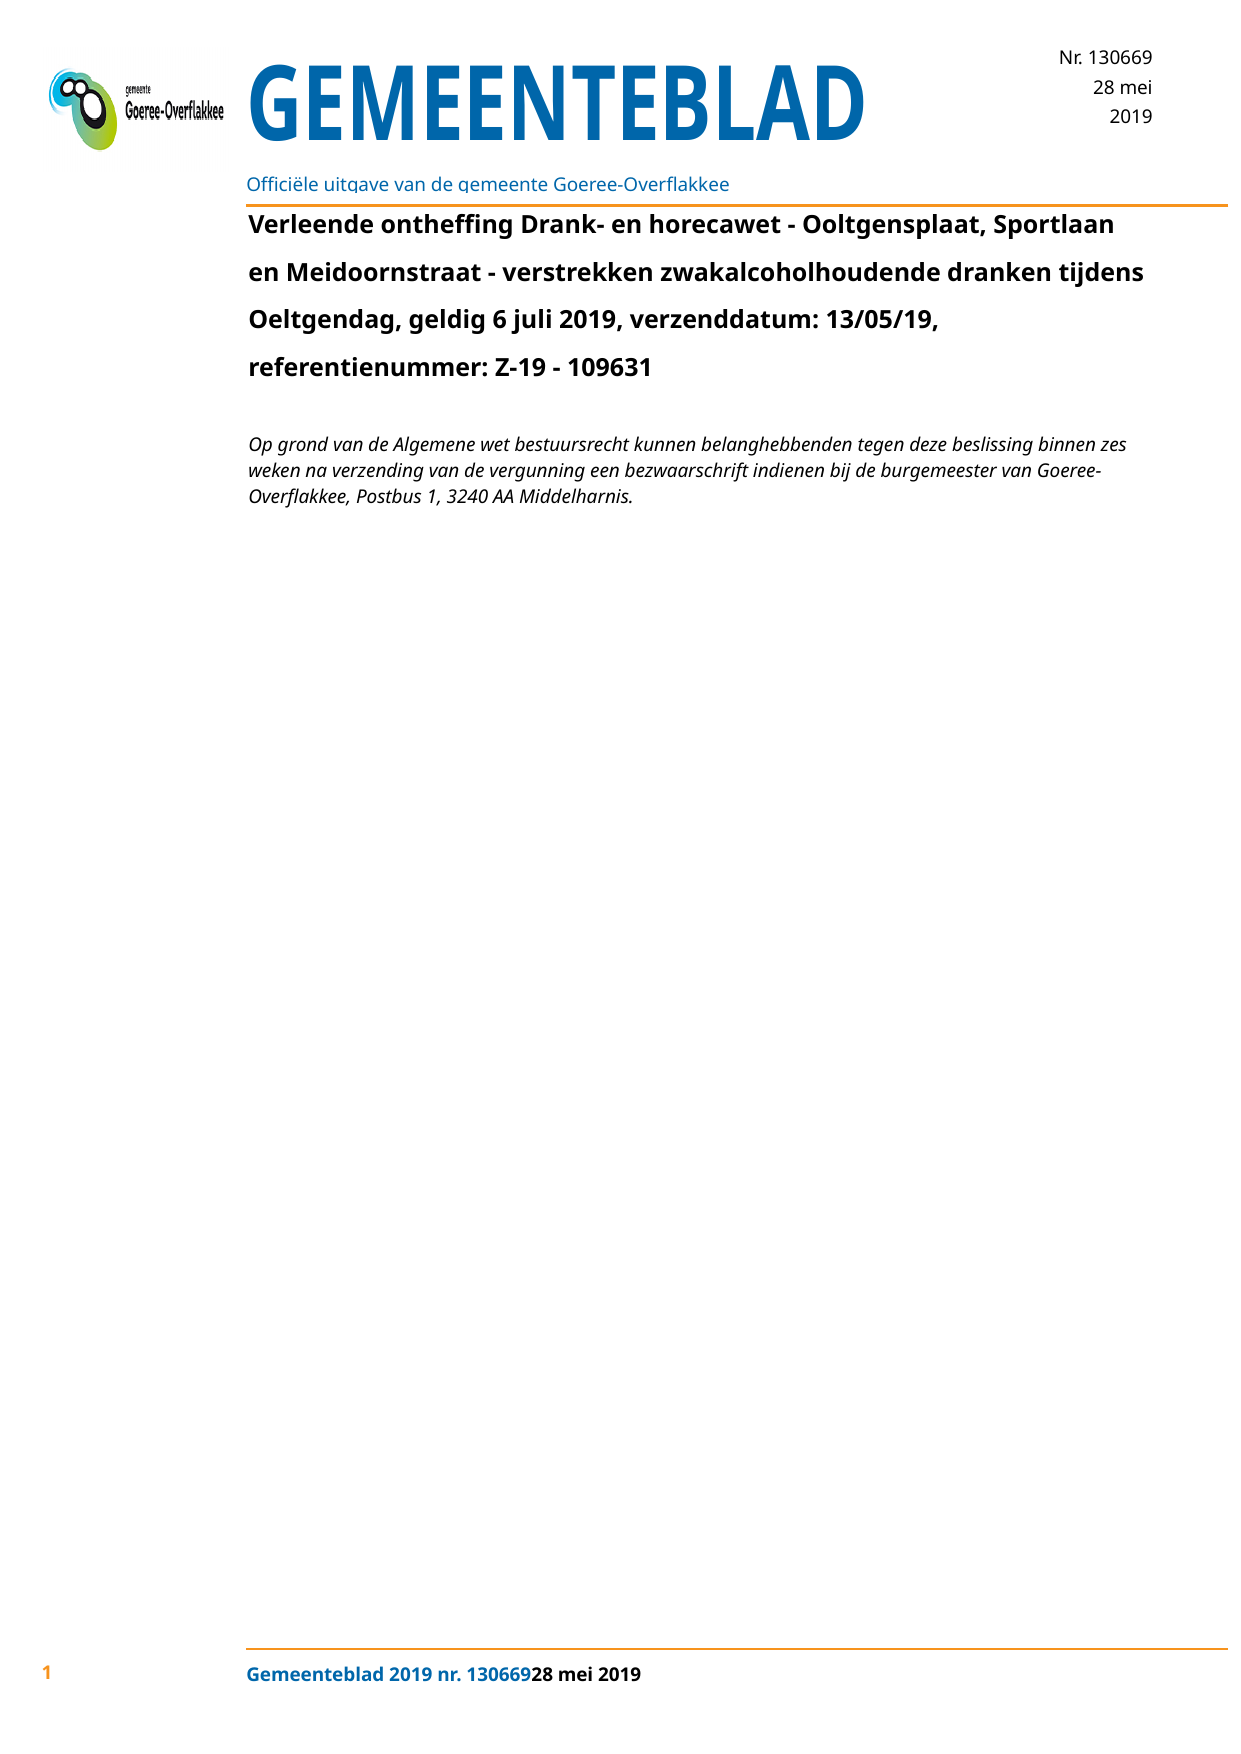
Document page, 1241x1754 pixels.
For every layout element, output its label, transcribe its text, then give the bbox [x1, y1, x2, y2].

text Verleende ontheffing Drank- en horecawet - Ooltgensplaat, Sportlaan en Meidoornstraat - verstrekken zwakalcoholhoudende dranken tijdens Oeltgendag, geldig 6 juli 2019, verzenddatum: 13/05/19, referentienummer: Z-19 - 109631 [248, 207, 1152, 384]
picture [41, 47, 231, 172]
text Op grond van de Algemene wet bestuursrecht kunnen belanghebbenden tegen deze beslissing binnen zes weken na verzending van de vergunning een bezwaarschrift indienen bij de burgemeester van Goeree-Overflakkee, Postbus 1, 3240 AA Middelharnis. [248, 431, 1152, 508]
